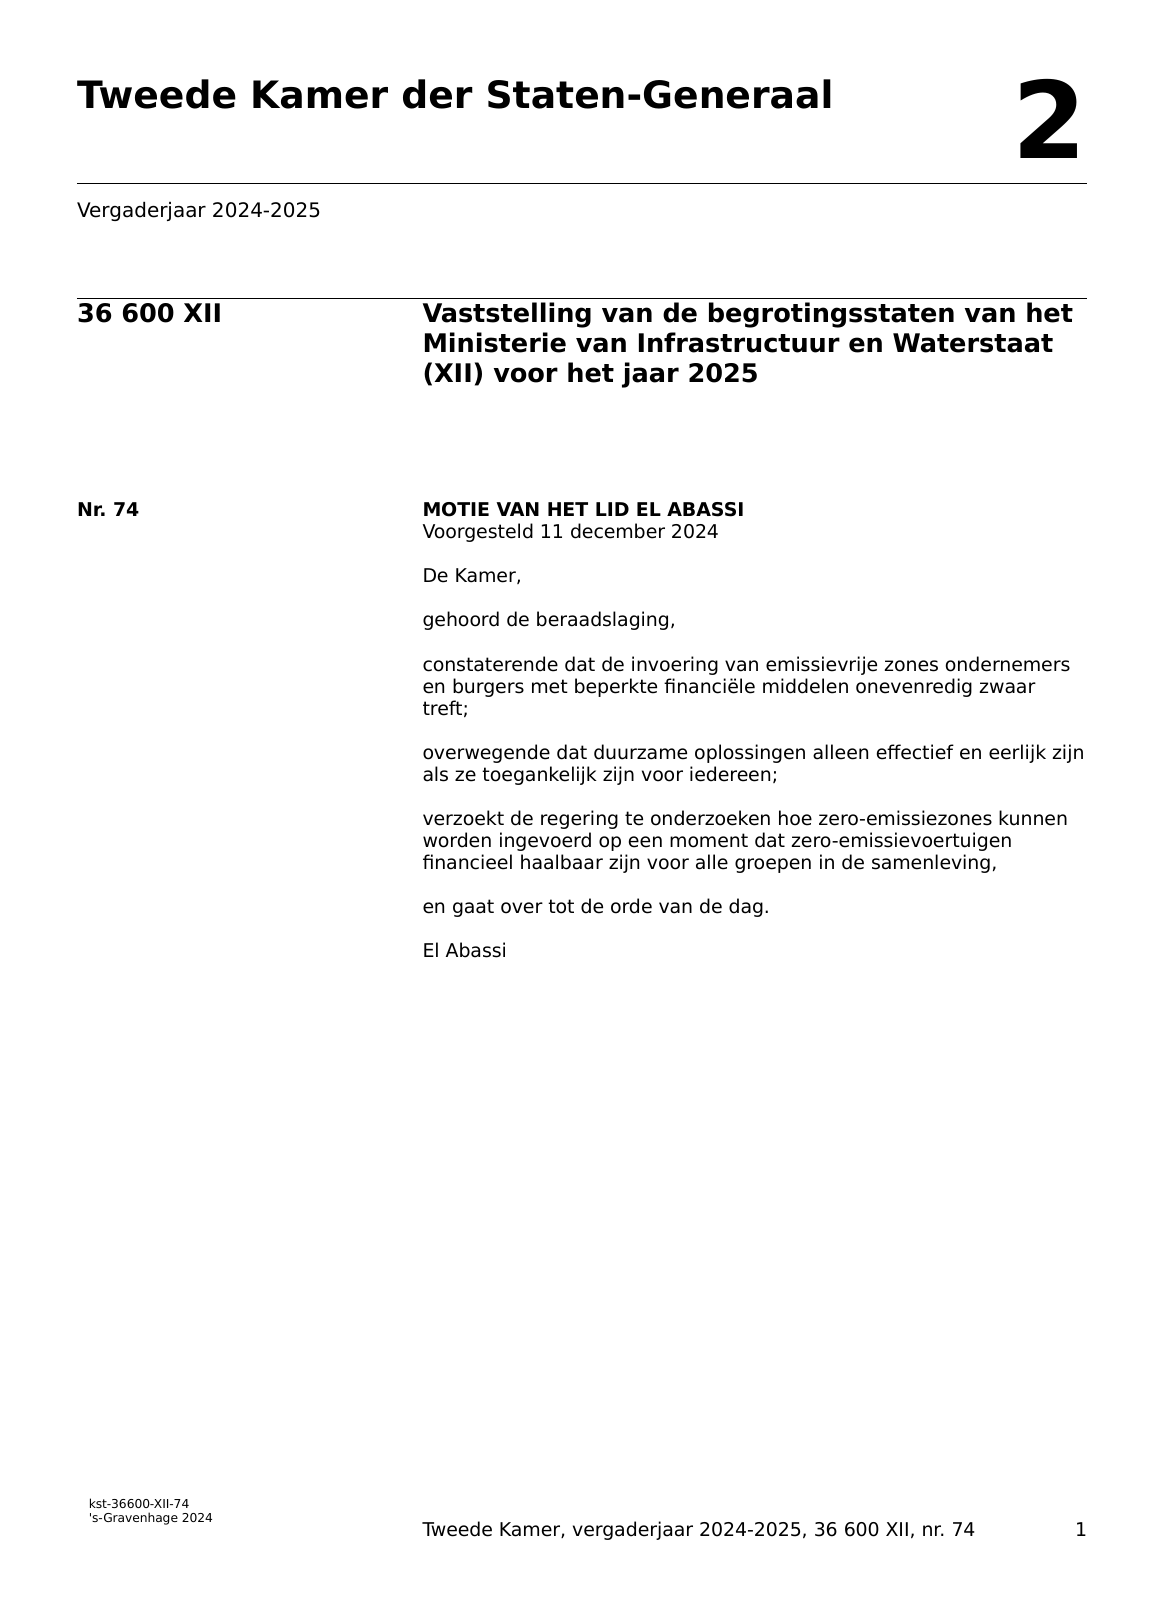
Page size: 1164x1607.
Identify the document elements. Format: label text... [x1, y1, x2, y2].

text overwegende dat duurzame oplossingen alleen effectief en eerlijk zijn als ze toegankelijk zijn voor iedereen; [422, 742, 1087, 786]
subtitle Nr. 74 MOTIE VAN HET LID EL ABASSI [77, 499, 1087, 521]
text El Abassi [422, 940, 1087, 962]
text 's-Gravenhage 2024 [88, 1511, 323, 1525]
text De Kamer, [422, 565, 1087, 587]
text gehoord de beraadslaging, [422, 609, 1087, 631]
table_cell Vergaderjaar 2024-2025 [77, 184, 1087, 298]
text verzoekt de regering te onderzoeken hoe zero-emissiezones kunnen worden ingevoerd op een moment dat zero-emissievoertuigen financieel haalbaar zijn voor alle groepen in de samenleving, [422, 808, 1087, 874]
table_header Tweede Kamer der Staten-Generaal [77, 59, 886, 183]
table_header 2 [886, 59, 1087, 183]
text kst-36600-XII-74 [88, 1497, 323, 1511]
text en gaat over tot de orde van de dag. [422, 896, 1087, 918]
text Voorgesteld 11 december 2024 [422, 521, 1087, 543]
subtitle 36 600 XII Vaststelling van de begrotingsstaten van het Ministerie van Infrastructuur en Waterstaat (XII) voor het jaar 2025 [77, 299, 1087, 388]
text constaterende dat de invoering van emissievrije zones ondernemers en burgers met beperkte financiële middelen onevenredig zwaar treft; [422, 653, 1087, 719]
